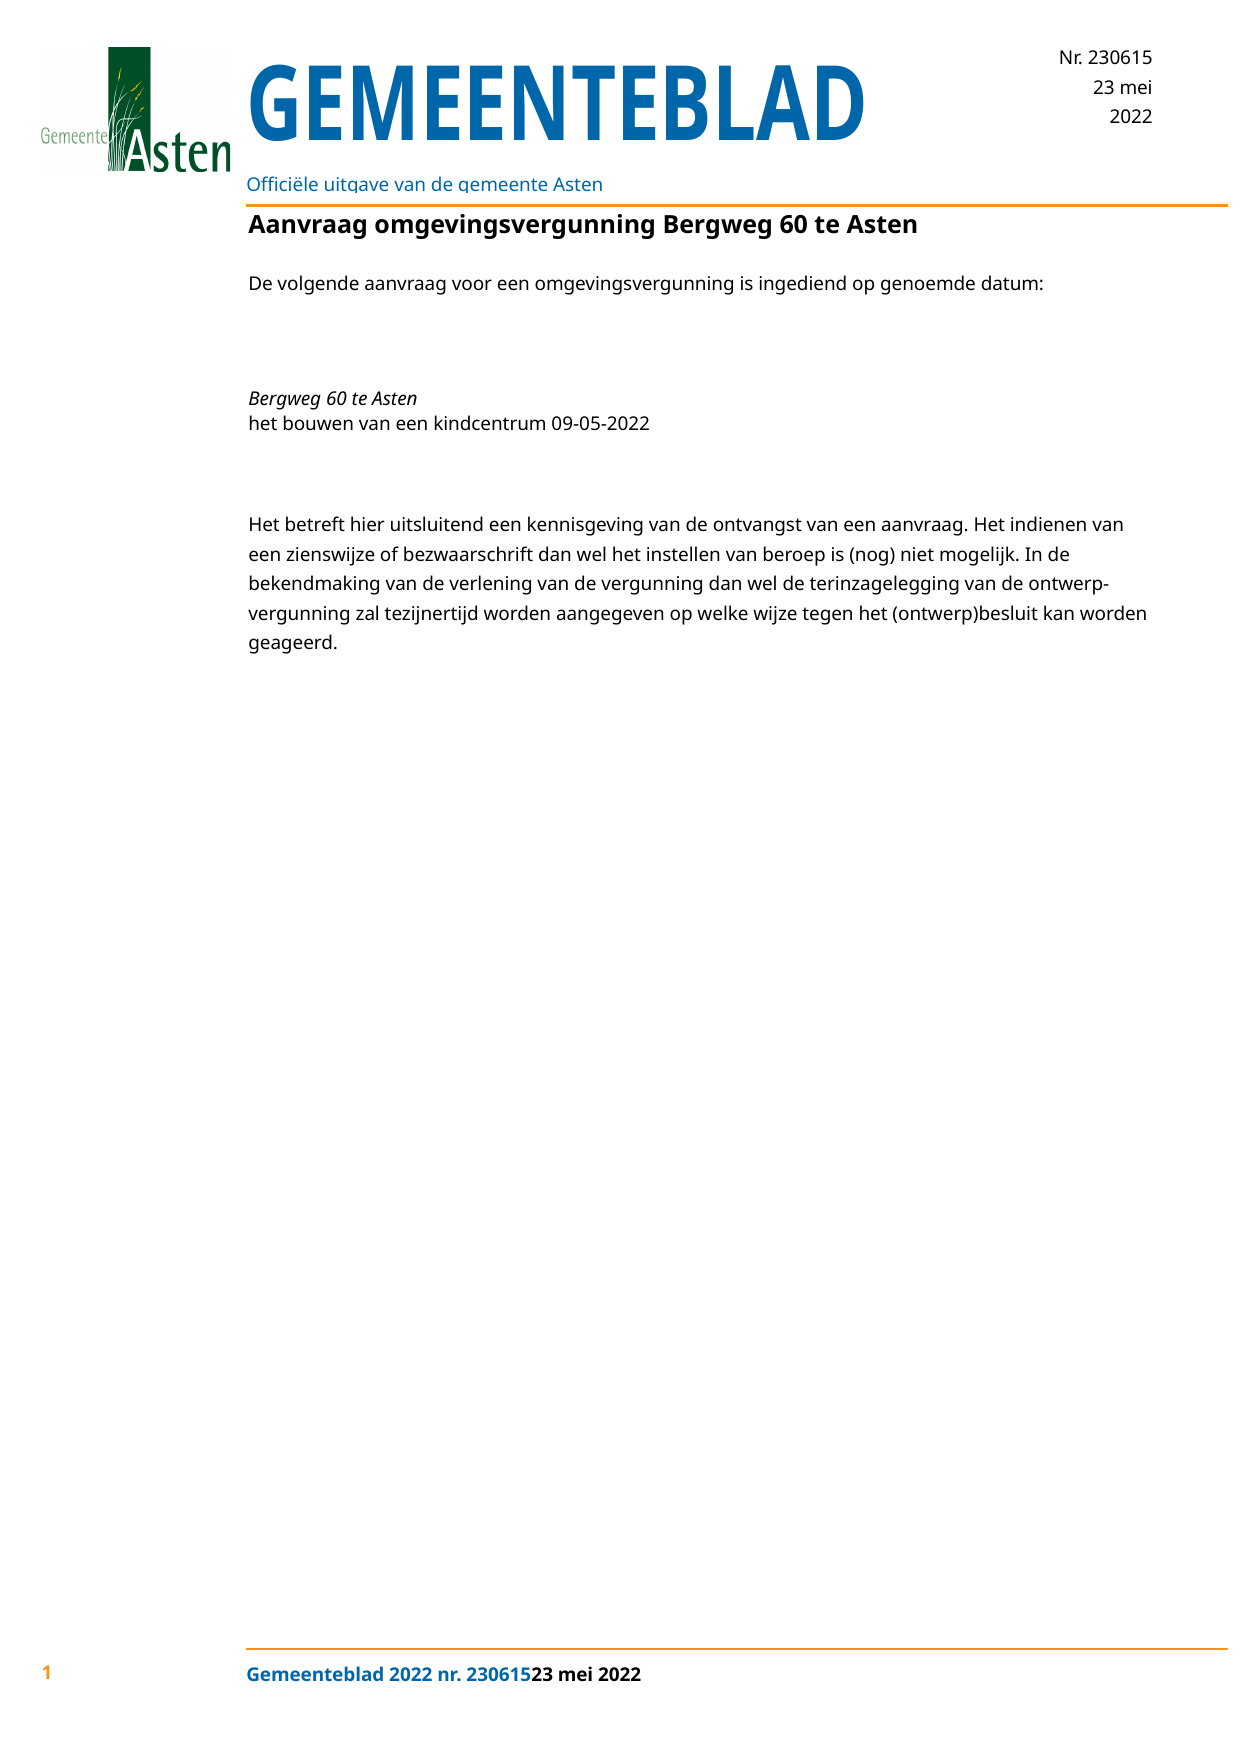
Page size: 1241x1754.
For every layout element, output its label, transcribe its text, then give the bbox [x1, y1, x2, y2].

text Bergweg 60 te Asten [248, 385, 1152, 410]
text Aanvraag omgevingsvergunning Bergweg 60 te Asten [248, 207, 1152, 241]
picture [41, 47, 231, 172]
text het bouwen van een kindcentrum 09-05-2022 [248, 410, 1152, 436]
text De volgende aanvraag voor een omgevingsvergunning is ingediend op genoemde datum: [248, 270, 1152, 296]
text Het betreft hier uitsluitend een kennisgeving van de ontvangst van een aanvraag. Het indienen van een zienswijze of bezwaarschrift dan wel het instellen van beroep is (nog) niet mogelijk. In de bekendmaking van de verlening van de vergunning dan wel de terinzagelegging van de ontwerp-vergunning zal tezijnertijd worden aangegeven op welke wijze tegen het (ontwerp)besluit kan worden geageerd. [248, 511, 1152, 655]
